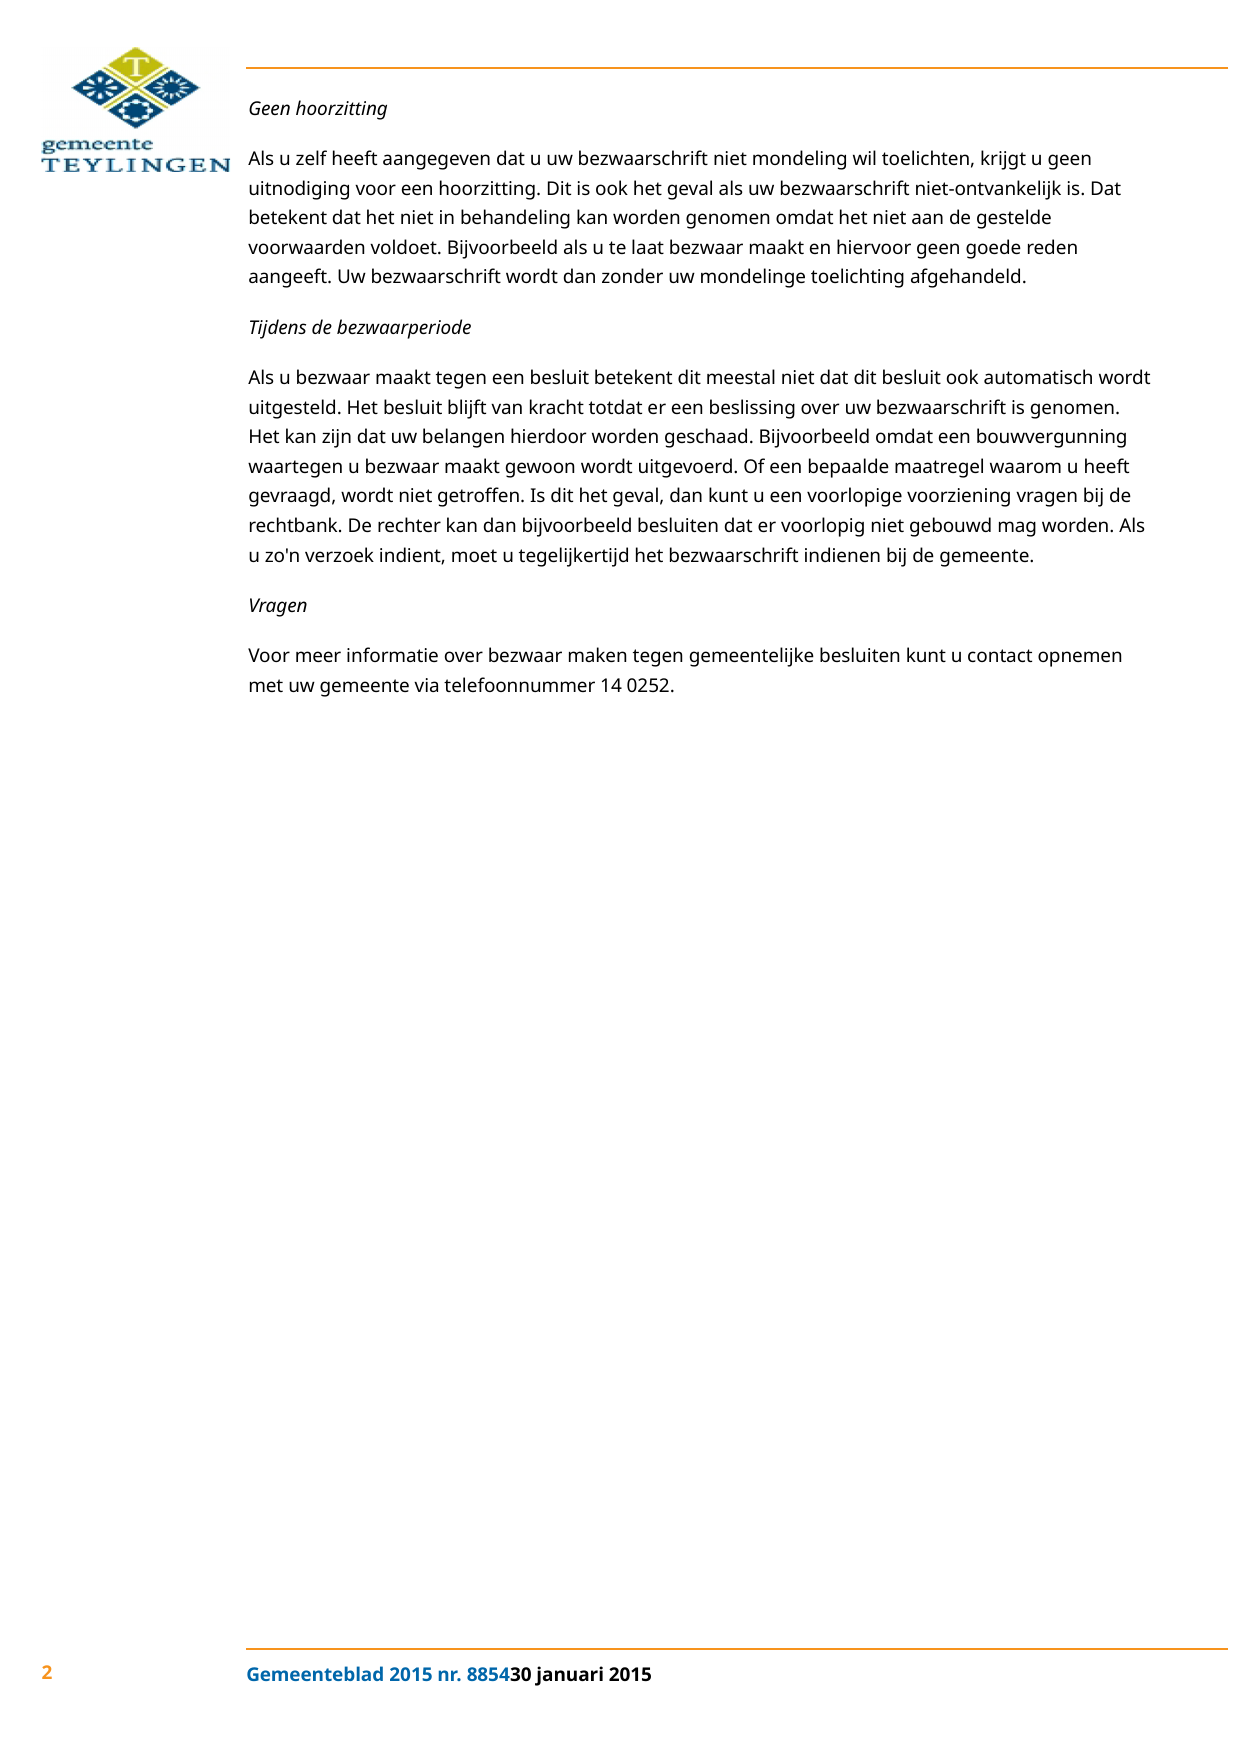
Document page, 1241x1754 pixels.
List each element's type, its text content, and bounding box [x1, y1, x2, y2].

text Vragen [248, 592, 1152, 618]
text Voor meer informatie over bezwaar maken tegen gemeentelijke besluiten kunt u contact opnemen met uw gemeente via telefoonnummer 14 0252. [248, 643, 1152, 698]
text Als u zelf heeft aangegeven dat u uw bezwaarschrift niet mondeling wil toelichten, krijgt u geen uitnodiging voor een hoorzitting. Dit is ook het geval als uw bezwaarschrift niet-ontvankelijk is. Dat betekent dat het niet in behandeling kan worden genomen omdat het niet aan de gestelde voorwaarden voldoet. Bijvoorbeeld als u te laat bezwaar maakt en hiervoor geen goede reden aangeeft. Uw bezwaarschrift wordt dan zonder uw mondelinge toelichting afgehandeld. [248, 145, 1152, 289]
picture [41, 47, 231, 172]
text Tijdens de bezwaarperiode [248, 314, 1152, 340]
text Geen hoorzitting [248, 95, 1152, 121]
text Als u bezwaar maakt tegen een besluit betekent dit meestal niet dat dit besluit ook automatisch wordt uitgesteld. Het besluit blijft van kracht totdat er een beslissing over uw bezwaarschrift is genomen. Het kan zijn dat uw belangen hierdoor worden geschaad. Bijvoorbeeld omdat een bouwvergunning waartegen u bezwaar maakt gewoon wordt uitgevoerd. Of een bepaalde maatregel waarom u heeft gevraagd, wordt niet getroffen. Is dit het geval, dan kunt u een voorlopige voorziening vragen bij de rechtbank. De rechter kan dan bijvoorbeeld besluiten dat er voorlopig niet gebouwd mag worden. Als u zo'n verzoek indient, moet u tegelijkertijd het bezwaarschrift indienen bij de gemeente. [248, 364, 1152, 568]
